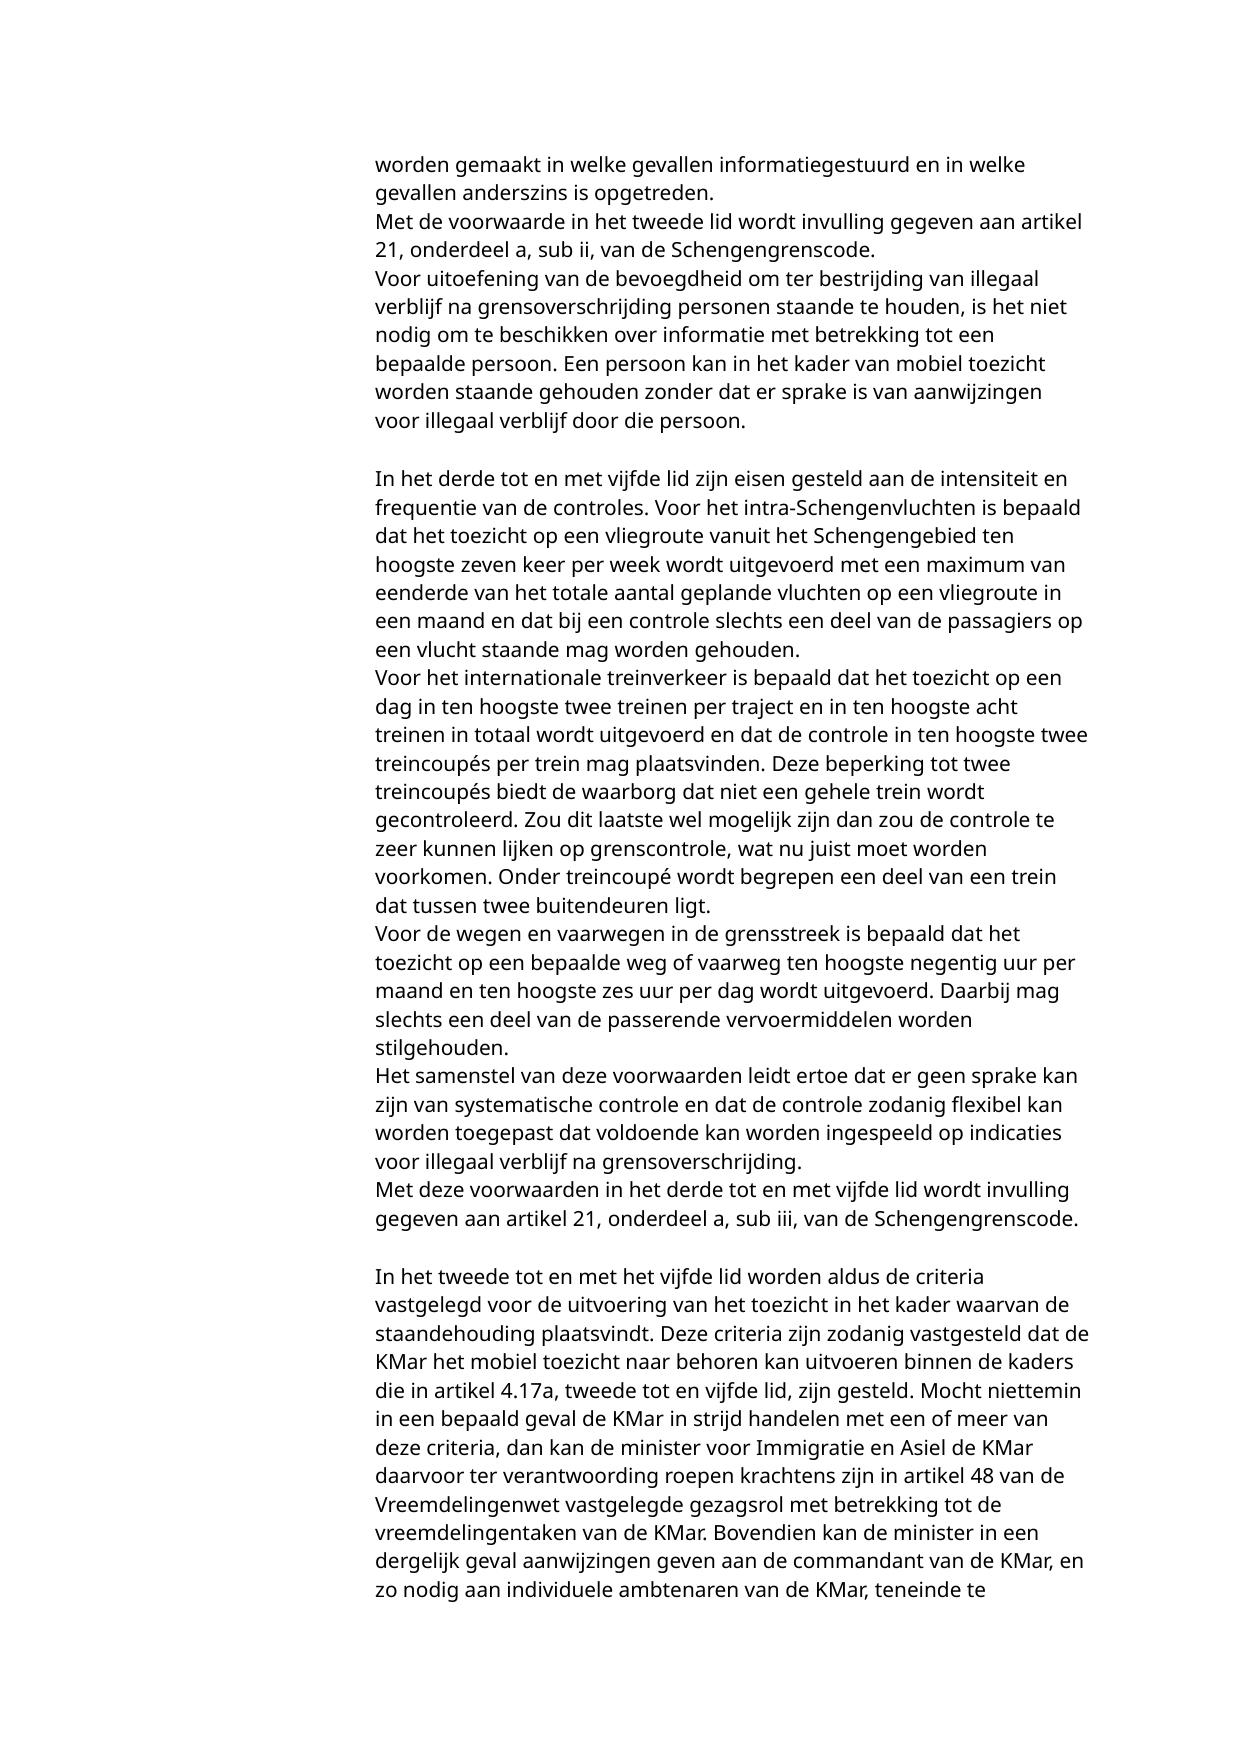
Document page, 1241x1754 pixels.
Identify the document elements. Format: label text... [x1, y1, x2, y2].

text In het tweede tot en met het vijfde lid worden aldus de criteria vastgelegd voor de uitvoering van het toezicht in het kader waarvan de staandehouding plaatsvindt. Deze criteria zijn zodanig vastgesteld dat de KMar het mobiel toezicht naar behoren kan uitvoeren binnen de kaders die in artikel 4.17a, tweede tot en vijfde lid, zijn gesteld. Mocht niettemin in een bepaald geval de KMar in strijd handelen met een of meer van deze criteria, dan kan de minister voor Immigratie en Asiel de KMar daarvoor ter verantwoording roepen krachtens zijn in artikel 48 van de Vreemdelingenwet vastgelegde gezagsrol met betrekking tot de vreemdelingentaken van de KMar. Bovendien kan de minister in een dergelijk geval aanwijzingen geven aan de commandant van de KMar, en zo nodig aan individuele ambtenaren van de KMar, teneinde te [375, 1262, 1090, 1603]
text worden gemaakt in welke gevallen informatiegestuurd en in welke gevallen anderszins is opgetreden. [375, 150, 1090, 207]
text Met de voorwaarde in het tweede lid wordt invulling gegeven aan artikel 21, onderdeel a, sub ii, van de Schengengrenscode. [375, 207, 1090, 264]
text In het derde tot en met vijfde lid zijn eisen gesteld aan de intensiteit en frequentie van de controles. Voor het intra-Schengenvluchten is bepaald dat het toezicht op een vliegroute vanuit het Schengengebied ten hoogste zeven keer per week wordt uitgevoerd met een maximum van eenderde van het totale aantal geplande vluchten op een vliegroute in een maand en dat bij een controle slechts een deel van de passagiers op een vlucht staande mag worden gehouden. [375, 464, 1090, 663]
text Voor uitoefening van de bevoegdheid om ter bestrijding van illegaal verblijf na grensoverschrijding personen staande te houden, is het niet nodig om te beschikken over informatie met betrekking tot een bepaalde persoon. Een persoon kan in het kader van mobiel toezicht worden staande gehouden zonder dat er sprake is van aanwijzingen voor illegaal verblijf door die persoon. [375, 264, 1090, 434]
text Voor de wegen en vaarwegen in de grensstreek is bepaald dat het toezicht op een bepaalde weg of vaarweg ten hoogste negentig uur per maand en ten hoogste zes uur per dag wordt uitgevoerd. Daarbij mag slechts een deel van de passerende vervoermiddelen worden stilgehouden. [375, 919, 1090, 1062]
text Voor het internationale treinverkeer is bepaald dat het toezicht op een dag in ten hoogste twee treinen per traject en in ten hoogste acht treinen in totaal wordt uitgevoerd en dat de controle in ten hoogste twee treincoupés per trein mag plaatsvinden. Deze beperking tot twee treincoupés biedt de waarborg dat niet een gehele trein wordt gecontroleerd. Zou dit laatste wel mogelijk zijn dan zou de controle te zeer kunnen lijken op grenscontrole, wat nu juist moet worden voorkomen. Onder treincoupé wordt begrepen een deel van een trein dat tussen twee buitendeuren ligt. [375, 663, 1090, 919]
text Met deze voorwaarden in het derde tot en met vijfde lid wordt invulling gegeven aan artikel 21, onderdeel a, sub iii, van de Schengengrenscode. [375, 1175, 1090, 1232]
text Het samenstel van deze voorwaarden leidt ertoe dat er geen sprake kan zijn van systematische controle en dat de controle zodanig flexibel kan worden toegepast dat voldoende kan worden ingespeeld op indicaties voor illegaal verblijf na grensoverschrijding. [375, 1062, 1090, 1175]
